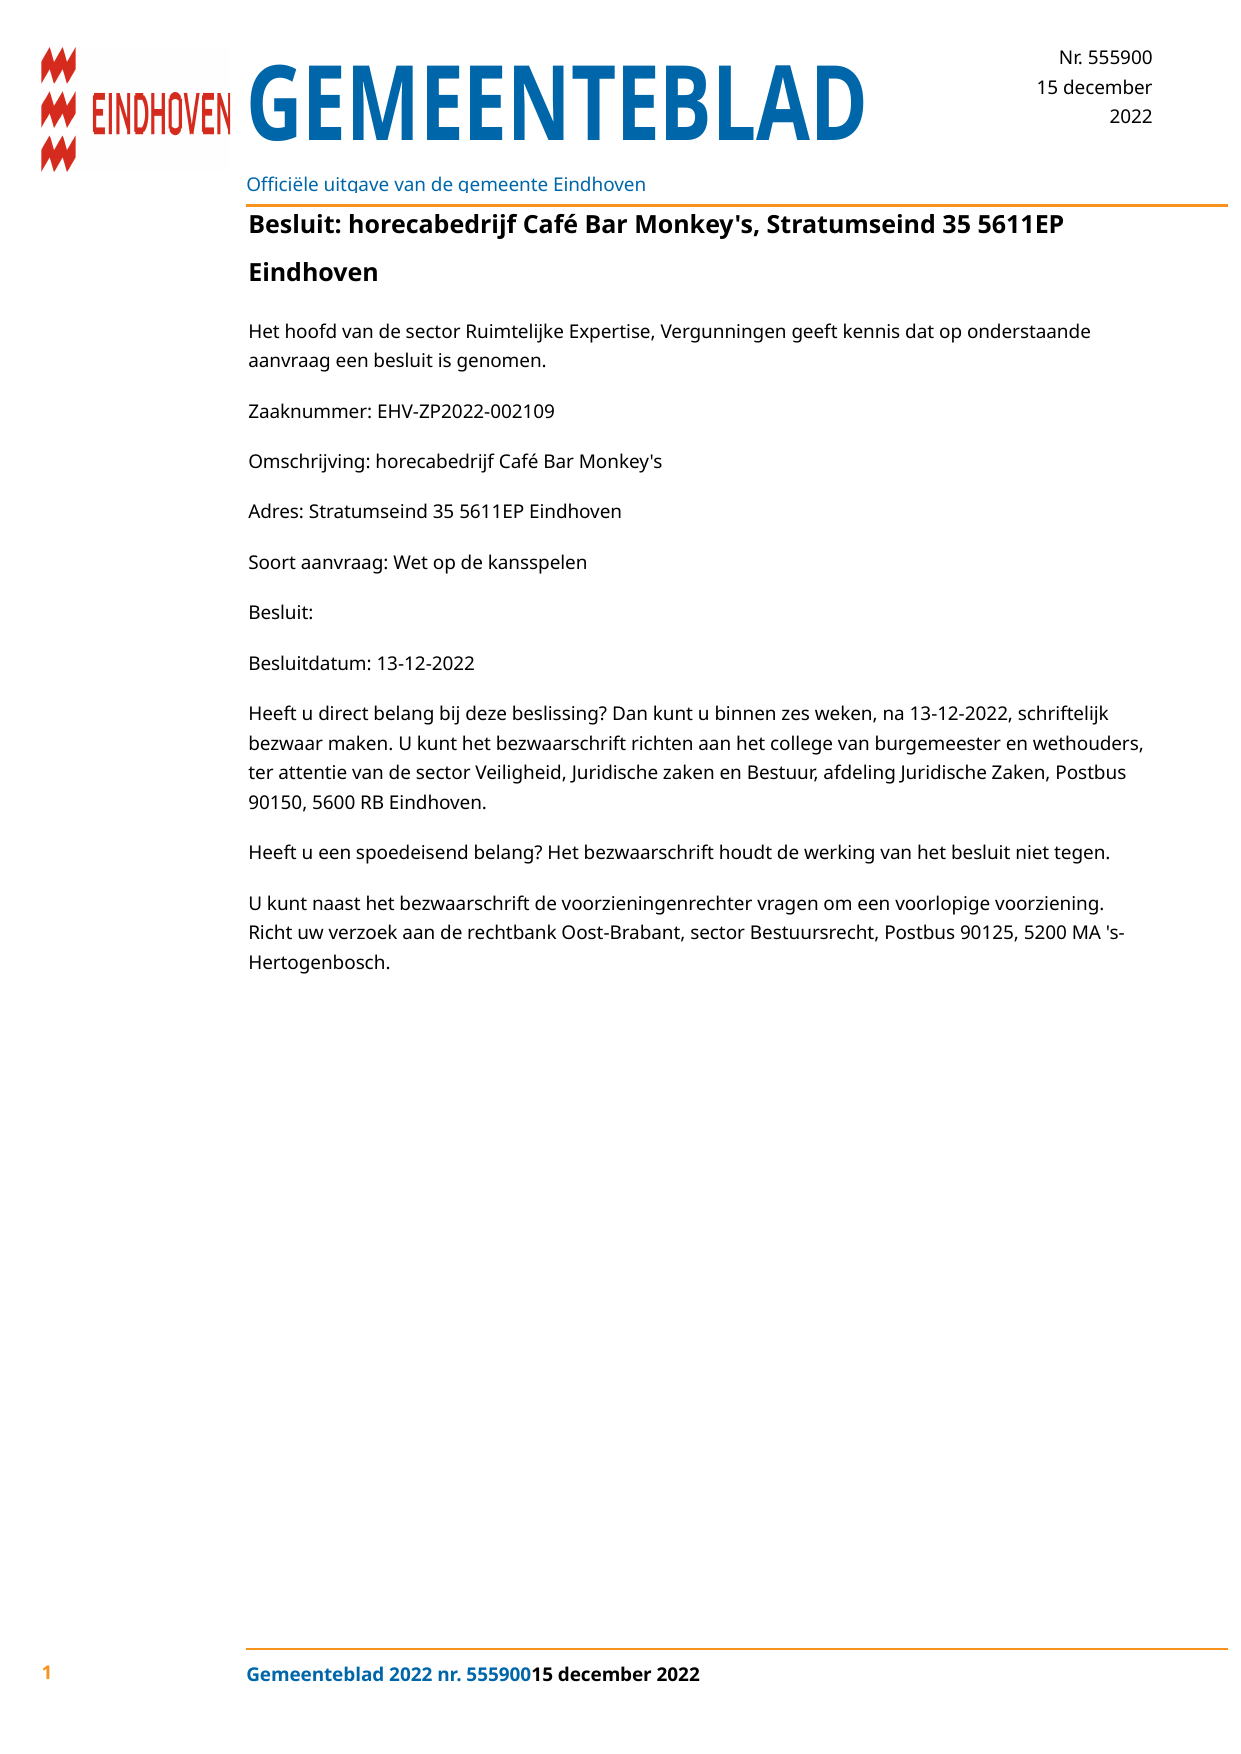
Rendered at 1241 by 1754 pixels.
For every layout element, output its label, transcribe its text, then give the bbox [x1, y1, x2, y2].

text Heeft u een spoedeisend belang? Het bezwaarschrift houdt de werking van het besluit niet tegen. [248, 839, 1152, 865]
text Het hoofd van de sector Ruimtelijke Expertise, Vergunningen geeft kennis dat op onderstaande aanvraag een besluit is genomen. [248, 318, 1152, 373]
picture [41, 47, 231, 172]
text U kunt naast het bezwaarschrift de voorzieningenrechter vragen om een voorlopige voorziening. Richt uw verzoek aan de rechtbank Oost-Brabant, sector Bestuursrecht, Postbus 90125, 5200 MA 's-Hertogenbosch. [248, 890, 1152, 975]
text Adres: Stratumseind 35 5611EP Eindhoven [248, 499, 1152, 524]
text Besluit: horecabedrijf Café Bar Monkey's, Stratumseind 35 5611EP Eindhoven [248, 207, 1152, 288]
text Heeft u direct belang bij deze beslissing? Dan kunt u binnen zes weken, na 13-12-2022, schriftelijk bezwaar maken. U kunt het bezwaarschrift richten aan het college van burgemeester en wethouders, ter attentie van de sector Veiligheid, Juridische zaken en Bestuur, afdeling Juridische Zaken, Postbus 90150, 5600 RB Eindhoven. [248, 700, 1152, 815]
text Besluitdatum: 13-12-2022 [248, 650, 1152, 676]
text Besluit: [248, 599, 1152, 625]
text Omschrijving: horecabedrijf Café Bar Monkey's [248, 448, 1152, 474]
text Zaaknummer: EHV-ZP2022-002109 [248, 398, 1152, 424]
text Soort aanvraag: Wet op de kansspelen [248, 549, 1152, 575]
